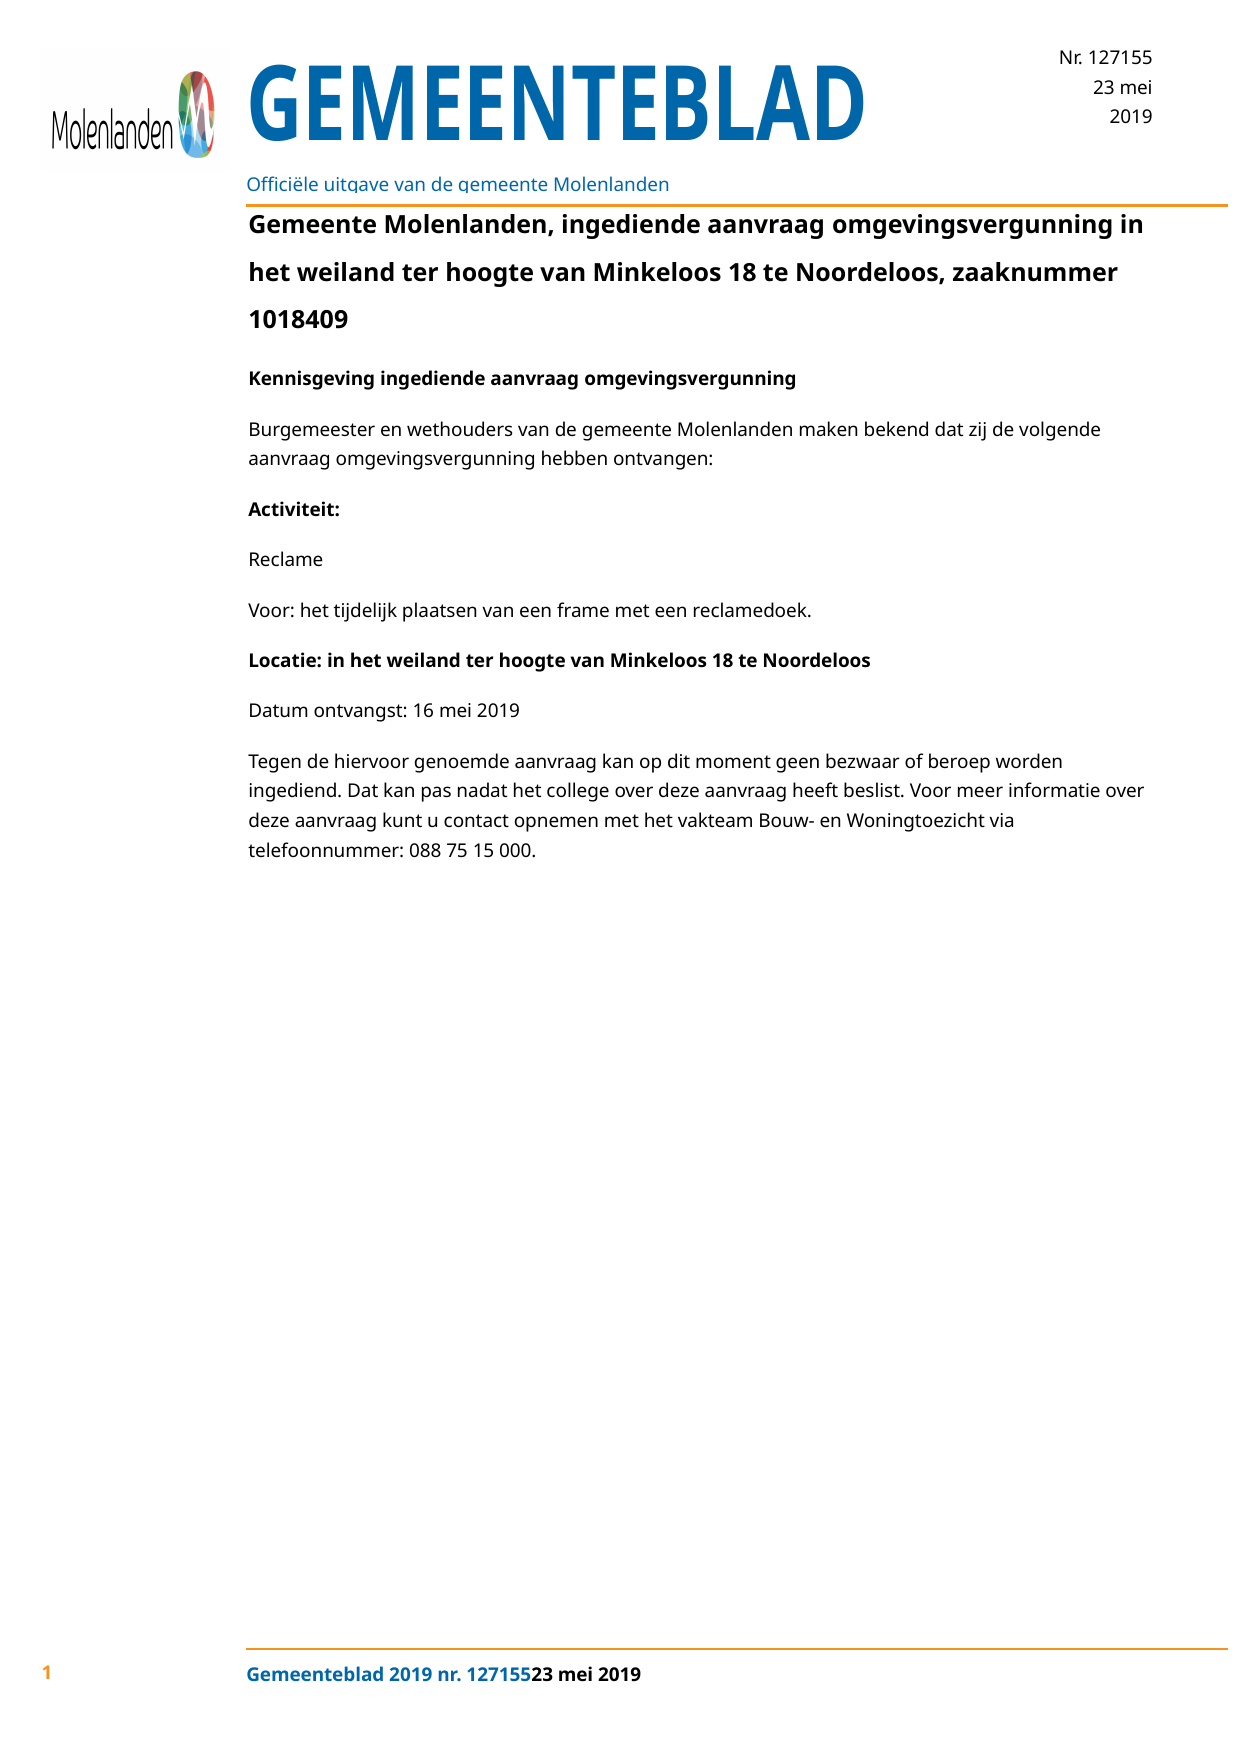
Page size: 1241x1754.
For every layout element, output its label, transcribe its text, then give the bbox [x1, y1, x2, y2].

text Datum ontvangst: 16 mei 2019 [248, 698, 1152, 723]
text Activiteit: [248, 496, 1152, 522]
text Kennisgeving ingediende aanvraag omgevingsvergunning [248, 366, 1152, 391]
text Gemeente Molenlanden, ingediende aanvraag omgevingsvergunning in het weiland ter hoogte van Minkeloos 18 te Noordeloos, zaaknummer 1018409 [248, 207, 1152, 336]
text Burgemeester en wethouders van de gemeente Molenlanden maken bekend dat zij de volgende aanvraag omgevingsvergunning hebben ontvangen: [248, 416, 1152, 471]
text Reclame [248, 546, 1152, 572]
text Voor: het tijdelijk plaatsen van een frame met een reclamedoek. [248, 597, 1152, 622]
text Locatie: in het weiland ter hoogte van Minkeloos 18 te Noordeloos [248, 647, 1152, 673]
picture [41, 47, 231, 172]
text Tegen de hiervoor genoemde aanvraag kan op dit moment geen bezwaar of beroep worden ingediend. Dat kan pas nadat het college over deze aanvraag heeft beslist. Voor meer informatie over deze aanvraag kunt u contact opnemen met het vakteam Bouw- en Woningtoezicht via telefoonnummer: 088 75 15 000. [248, 748, 1152, 862]
